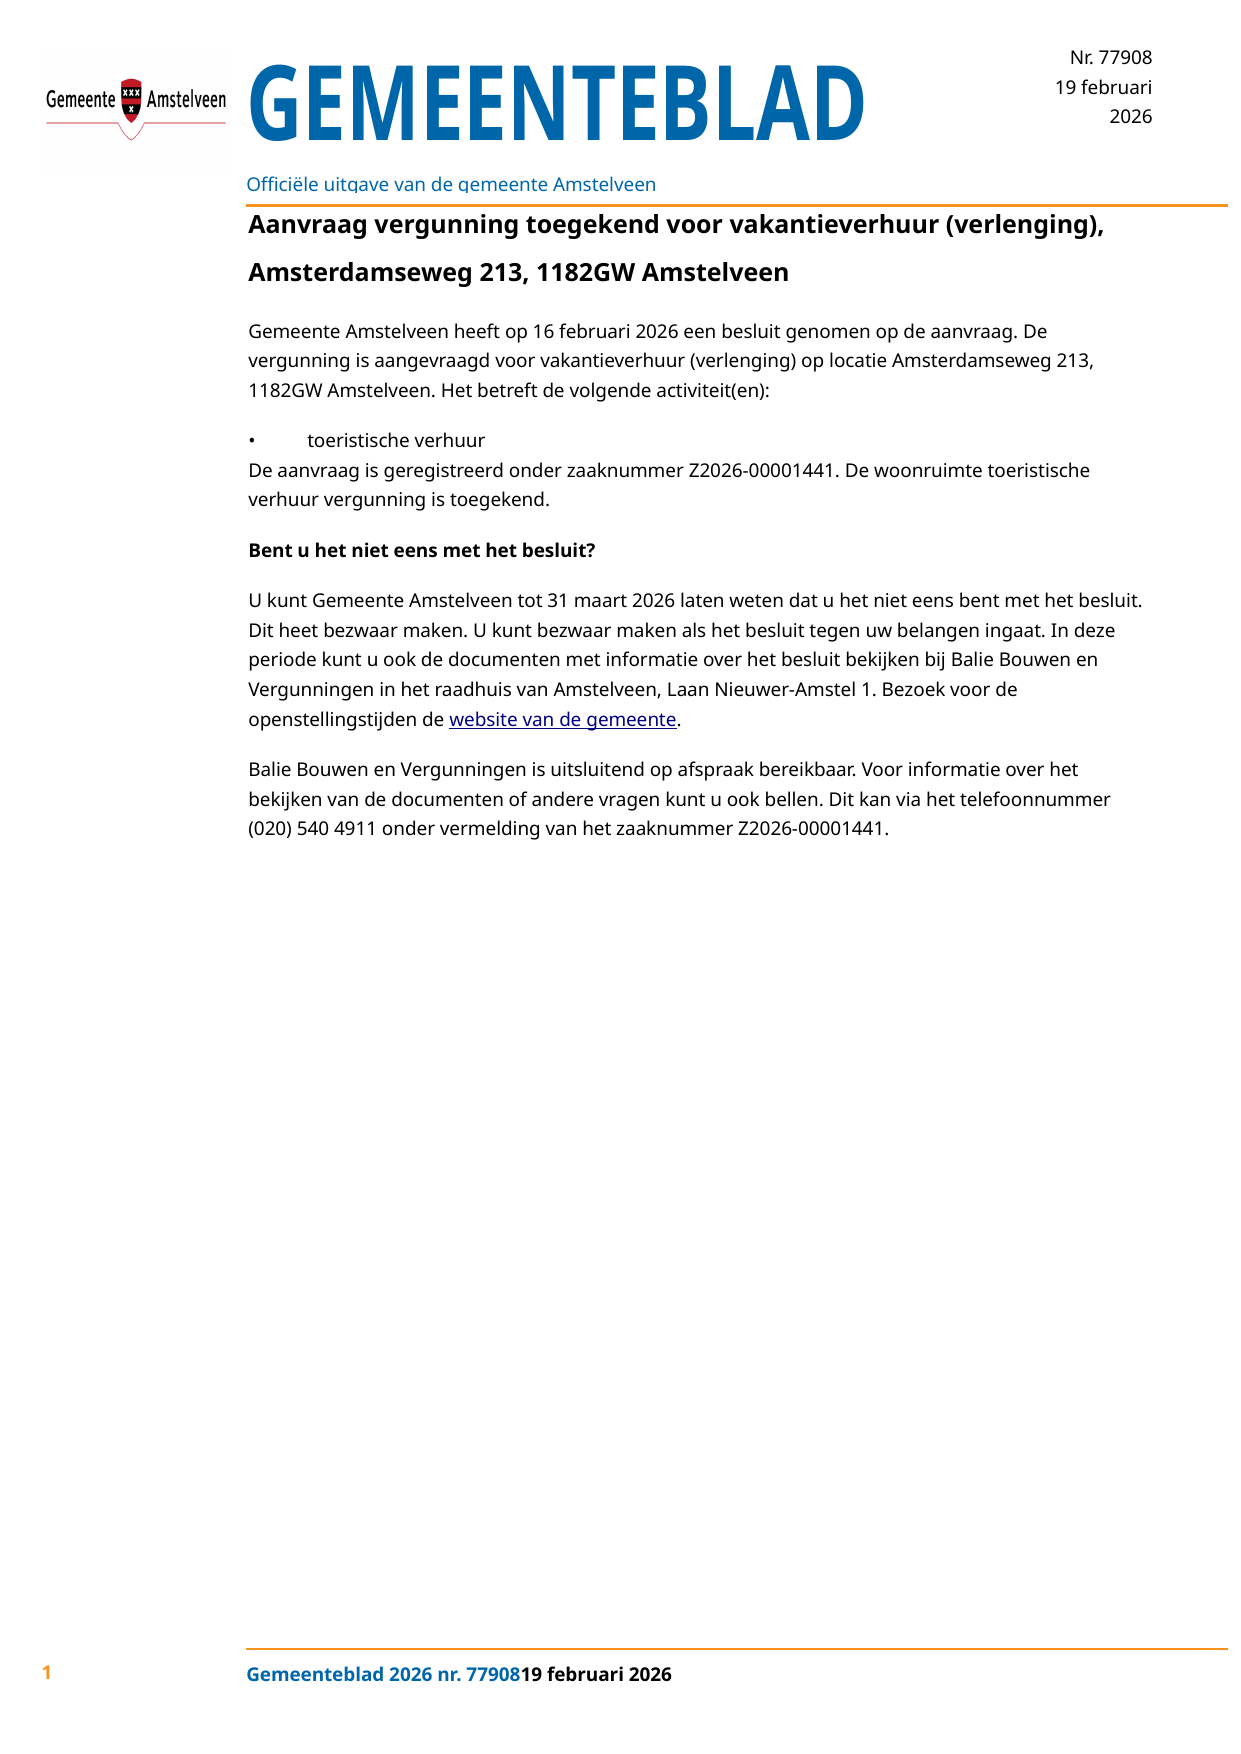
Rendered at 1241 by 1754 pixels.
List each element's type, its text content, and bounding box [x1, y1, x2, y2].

text Balie Bouwen en Vergunningen is uitsluitend op afspraak bereikbaar. Voor informatie over het bekijken van de documenten of andere vragen kunt u ook bellen. Dit kan via het telefoonnummer (020) 540 4911 onder vermelding van het zaaknummer Z2026-00001441. [248, 756, 1152, 841]
list toeristische verhuur [248, 427, 1152, 453]
text Gemeente Amstelveen heeft op 16 februari 2026 een besluit genomen op de aanvraag. De vergunning is aangevraagd voor vakantieverhuur (verlenging) op locatie Amsterdamseweg 213, 1182GW Amstelveen. Het betreft de volgende activiteit(en): [248, 318, 1152, 403]
text Aanvraag vergunning toegekend voor vakantieverhuur (verlenging), Amsterdamseweg 213, 1182GW Amstelveen [248, 207, 1152, 288]
text Bent u het niet eens met het besluit? [248, 537, 1152, 563]
text U kunt Gemeente Amstelveen tot 31 maart 2026 laten weten dat u het niet eens bent met het besluit. Dit heet bezwaar maken. U kunt bezwaar maken als het besluit tegen uw belangen ingaat. In deze periode kunt u ook de documenten met informatie over het besluit bekijken bij Balie Bouwen en Vergunningen in het raadhuis van Amstelveen, Laan Nieuwer-Amstel 1. Bezoek voor de openstellingstijden de website van de gemeente. [248, 587, 1152, 732]
picture [41, 47, 231, 172]
text De aanvraag is geregistreerd onder zaaknummer Z2026-00001441. De woonruimte toeristische verhuur vergunning is toegekend. [248, 457, 1152, 512]
